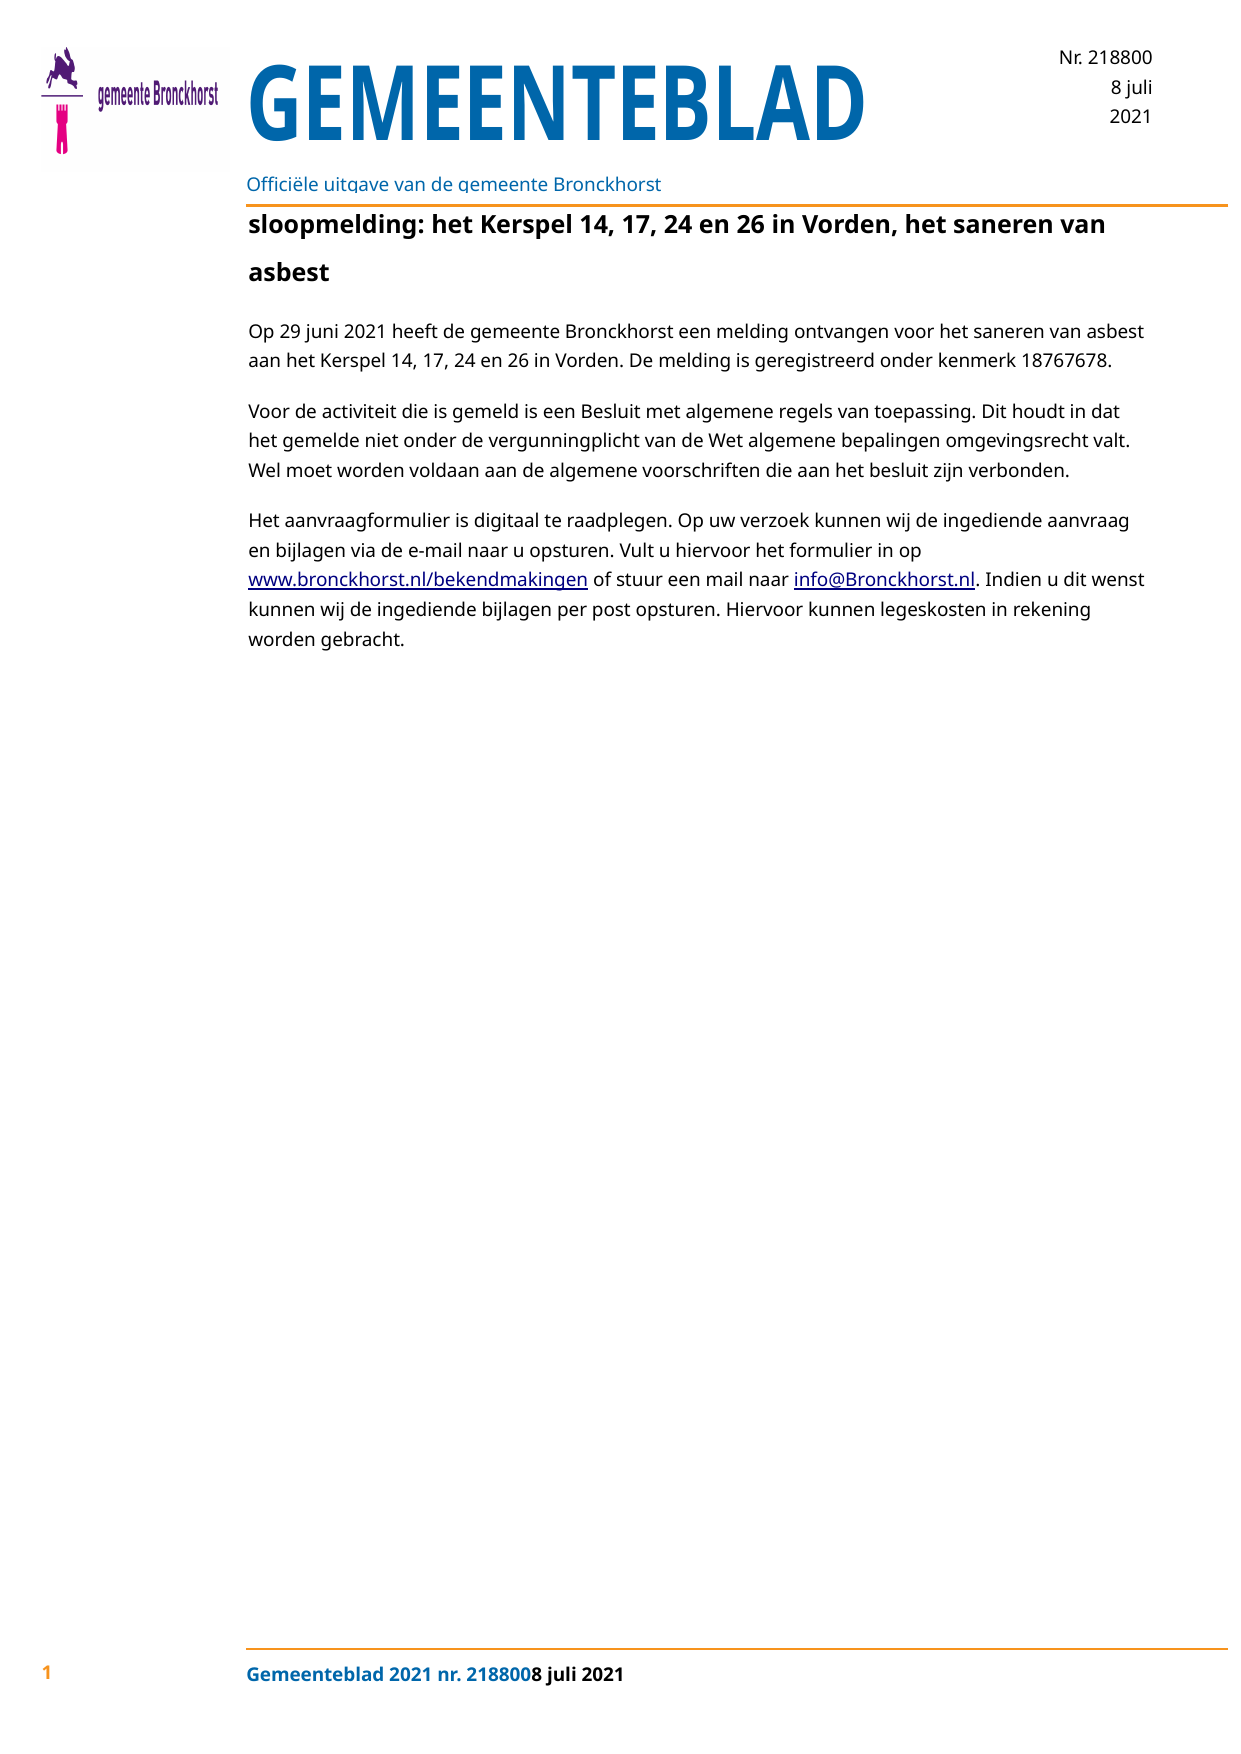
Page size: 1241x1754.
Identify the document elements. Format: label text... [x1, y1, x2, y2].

text Het aanvraagformulier is digitaal te raadplegen. Op uw verzoek kunnen wij de ingediende aanvraag en bijlagen via de e-mail naar u opsturen. Vult u hiervoor het formulier in op www.bronckhorst.nl/bekendmakingen of stuur een mail naar info@Bronckhorst.nl. Indien u dit wenst kunnen wij de ingediende bijlagen per post opsturen. Hiervoor kunnen legeskosten in rekening worden gebracht. [248, 507, 1152, 652]
text Op 29 juni 2021 heeft de gemeente Bronckhorst een melding ontvangen voor het saneren van asbest aan het Kerspel 14, 17, 24 en 26 in Vorden. De melding is geregistreerd onder kenmerk 18767678. [248, 318, 1152, 373]
text Voor de activiteit die is gemeld is een Besluit met algemene regels van toepassing. Dit houdt in dat het gemelde niet onder de vergunningplicht van de Wet algemene bepalingen omgevingsrecht valt. Wel moet worden voldaan aan de algemene voorschriften die aan het besluit zijn verbonden. [248, 398, 1152, 483]
picture [41, 47, 231, 172]
text sloopmelding: het Kerspel 14, 17, 24 en 26 in Vorden, het saneren van asbest [248, 207, 1152, 288]
